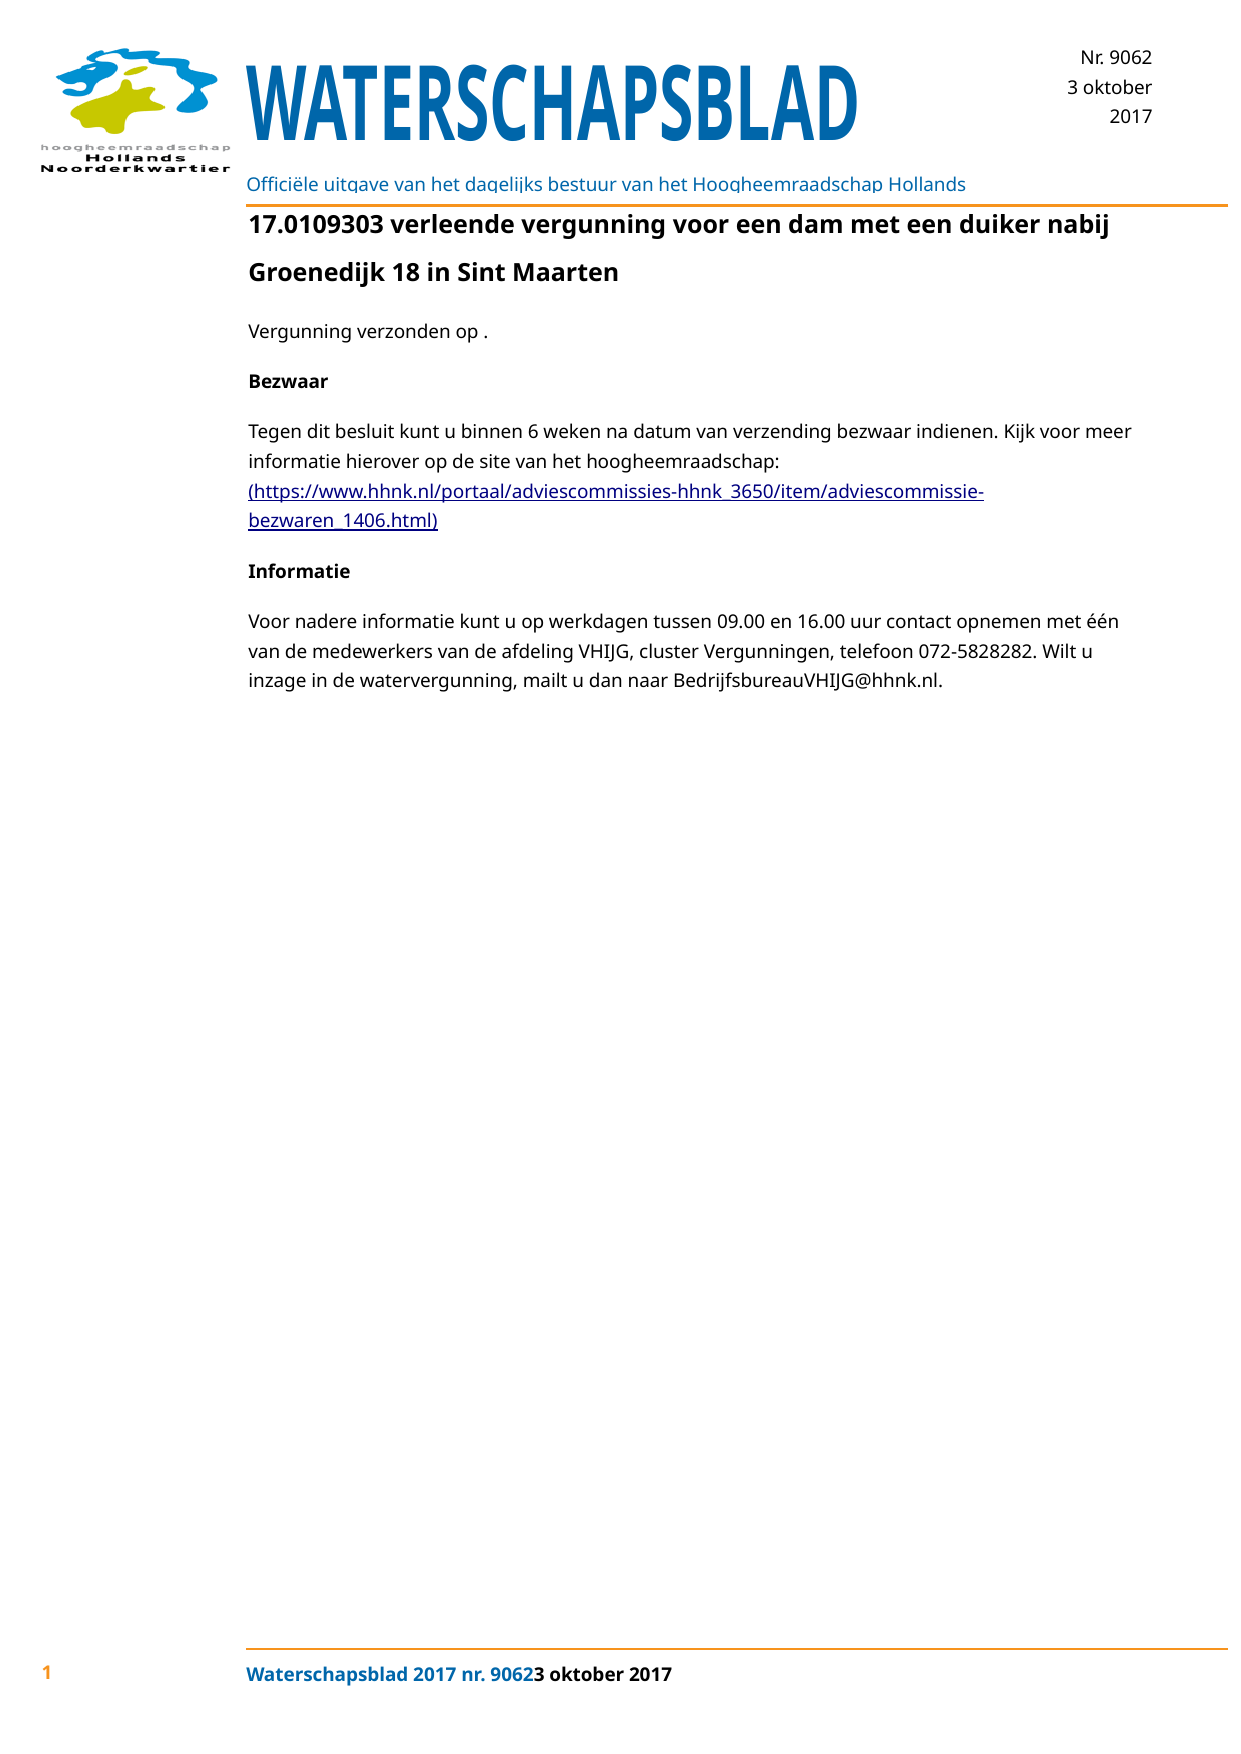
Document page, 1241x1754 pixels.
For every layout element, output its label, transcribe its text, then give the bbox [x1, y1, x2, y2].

picture [41, 47, 231, 172]
text Bezwaar [248, 368, 1152, 394]
text 17.0109303 verleende vergunning voor een dam met een duiker nabij Groenedijk 18 in Sint Maarten [248, 207, 1152, 288]
text Voor nadere informatie kunt u op werkdagen tussen 09.00 en 16.00 uur contact opnemen met één van de medewerkers van de afdeling VHIJG, cluster Vergunningen, telefoon 072-5828282. Wilt u inzage in de watervergunning, mailt u dan naar BedrijfsbureauVHIJG@hhnk.nl. [248, 608, 1152, 693]
text Informatie [248, 558, 1152, 584]
text Vergunning verzonden op . [248, 318, 1152, 344]
text Tegen dit besluit kunt u binnen 6 weken na datum van verzending bezwaar indienen. Kijk voor meer informatie hierover op de site van het hoogheemraadschap: (https://www.hhnk.nl/portaal/adviescommissies-hhnk_3650/item/adviescommissie-bezwaren_1406.html) [248, 419, 1152, 533]
